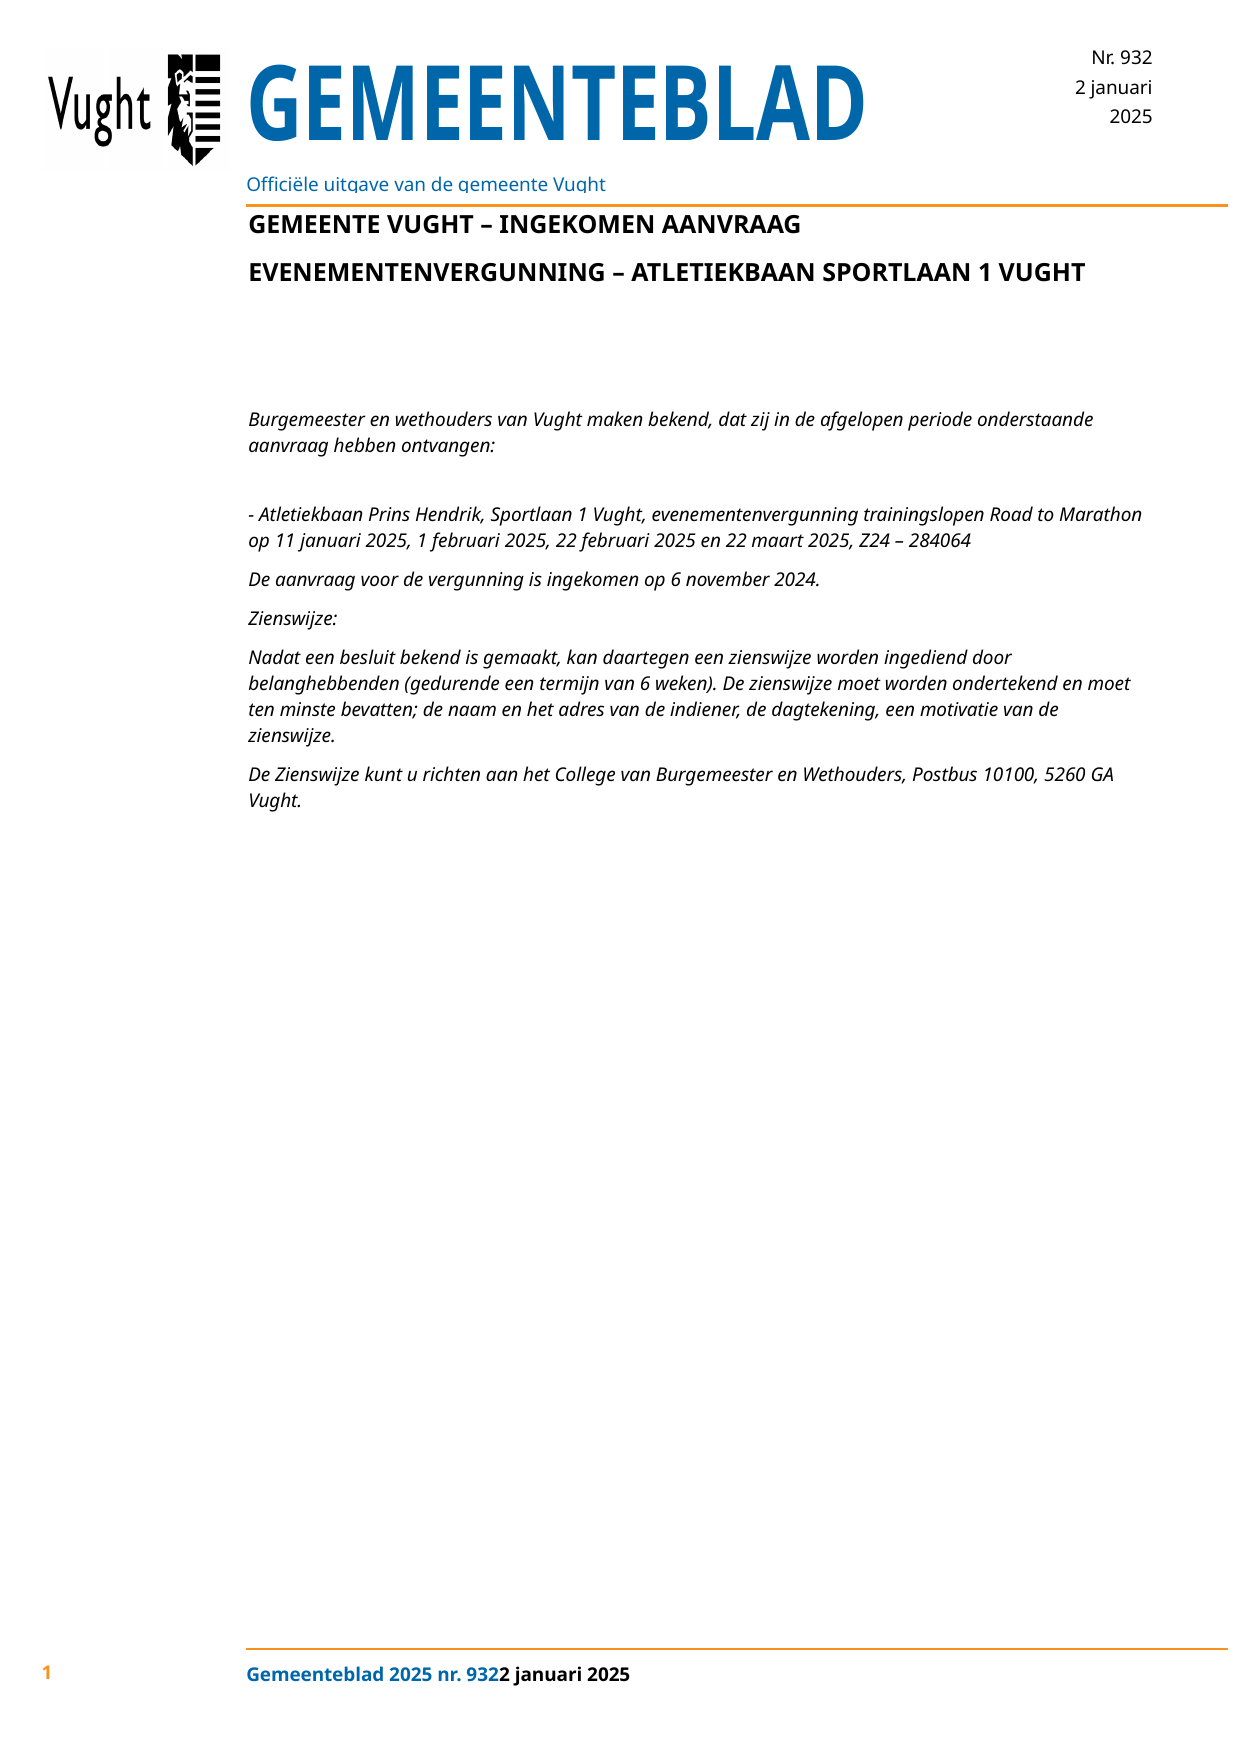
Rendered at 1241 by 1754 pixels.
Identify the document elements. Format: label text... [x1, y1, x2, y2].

text Zienswijze: [248, 605, 1152, 631]
text Nadat een besluit bekend is gemaakt, kan daartegen een zienswijze worden ingediend door belanghebbenden (gedurende een termijn van 6 weken). De zienswijze moet worden ondertekend en moet ten minste bevatten; de naam en het adres van de indiener, de dagtekening, een motivatie van de zienswijze. [248, 644, 1152, 747]
picture [41, 47, 231, 172]
text De Zienswijze kunt u richten aan het College van Burgemeester en Wethouders, Postbus 10100, 5260 GA Vught. [248, 761, 1152, 812]
text GEMEENTE VUGHT – INGEKOMEN AANVRAAG EVENEMENTENVERGUNNING – ATLETIEKBAAN SPORTLAAN 1 VUGHT [248, 207, 1152, 288]
text Burgemeester en wethouders van Vught maken bekend, dat zij in de afgelopen periode onderstaande aanvraag hebben ontvangen: [248, 406, 1152, 458]
text De aanvraag voor de vergunning is ingekomen op 6 november 2024. [248, 566, 1152, 592]
text - Atletiekbaan Prins Hendrik, Sportlaan 1 Vught, evenementenvergunning trainingslopen Road to Marathon op 11 januari 2025, 1 februari 2025, 22 februari 2025 en 22 maart 2025, Z24 – 284064 [248, 501, 1152, 552]
